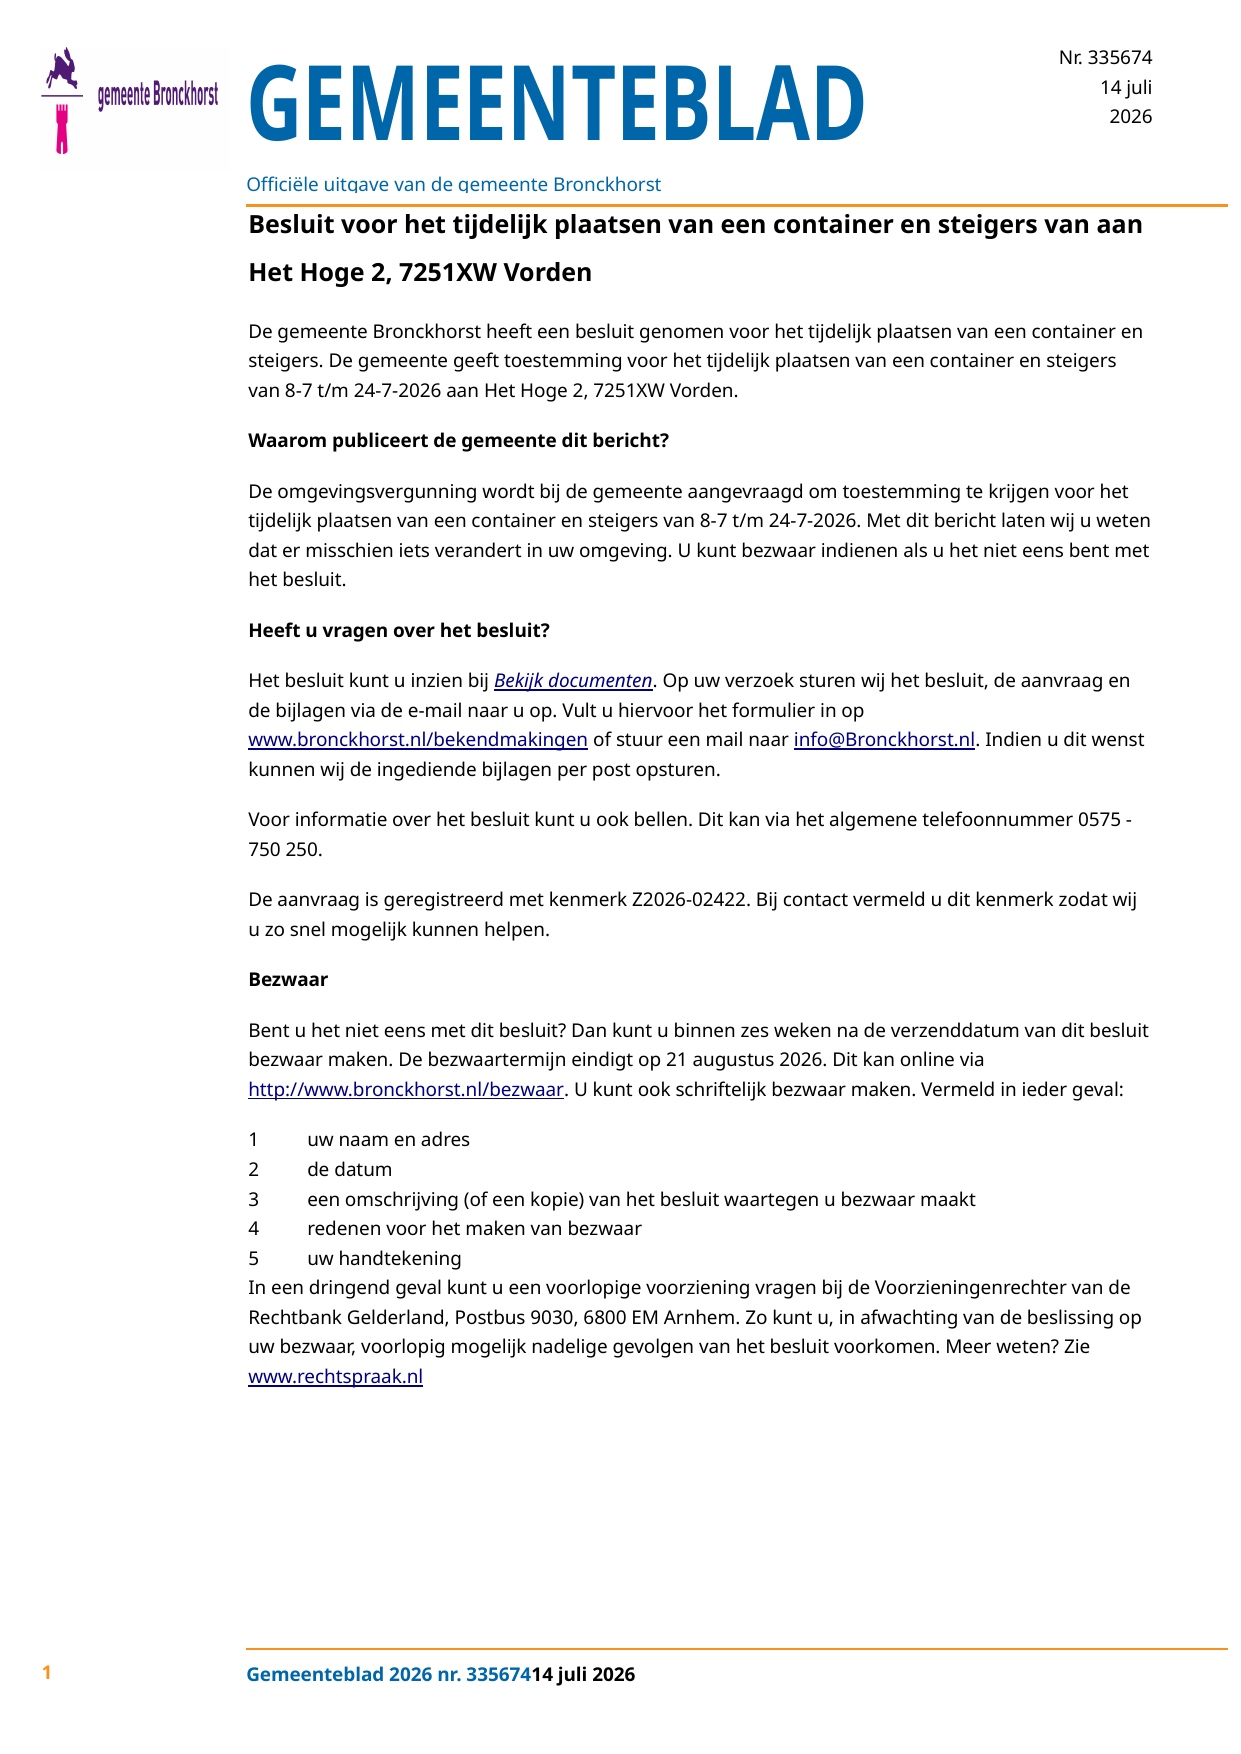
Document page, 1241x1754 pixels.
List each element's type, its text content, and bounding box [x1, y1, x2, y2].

text Voor informatie over het besluit kunt u ook bellen. Dit kan via het algemene telefoonnummer 0575 - 750 250. [248, 807, 1152, 862]
list redenen voor het maken van bezwaar [248, 1215, 1152, 1241]
text Bezwaar [248, 967, 1152, 992]
list een omschrijving (of een kopie) van het besluit waartegen u bezwaar maakt [248, 1186, 1152, 1212]
text De aanvraag is geregistreerd met kenmerk Z2026-02422. Bij contact vermeld u dit kenmerk zodat wij u zo snel mogelijk kunnen helpen. [248, 887, 1152, 942]
text Heeft u vragen over het besluit? [248, 617, 1152, 643]
text De omgevingsvergunning wordt bij de gemeente aangevraagd om toestemming te krijgen voor het tijdelijk plaatsen van een container en steigers van 8-7 t/m 24-7-2026. Met dit bericht laten wij u weten dat er misschien iets verandert in uw omgeving. U kunt bezwaar indienen als u het niet eens bent met het besluit. [248, 478, 1152, 592]
text In een dringend geval kunt u een voorlopige voorziening vragen bij de Voorzieningenrechter van de Rechtbank Gelderland, Postbus 9030, 6800 EM Arnhem. Zo kunt u, in afwachting van de beslissing op uw bezwaar, voorlopig mogelijk nadelige gevolgen van het besluit voorkomen. Meer weten? Zie www.rechtspraak.nl [248, 1274, 1152, 1389]
text Bent u het niet eens met dit besluit? Dan kunt u binnen zes weken na de verzenddatum van dit besluit bezwaar maken. De bezwaartermijn eindigt op 21 augustus 2026. Dit kan online via http://www.bronckhorst.nl/bezwaar. U kunt ook schriftelijk bezwaar maken. Vermeld in ieder geval: [248, 1017, 1152, 1102]
text Waarom publiceert de gemeente dit bericht? [248, 427, 1152, 453]
picture [41, 47, 231, 172]
text De gemeente Bronckhorst heeft een besluit genomen voor het tijdelijk plaatsen van een container en steigers. De gemeente geeft toestemming voor het tijdelijk plaatsen van een container en steigers van 8-7 t/m 24-7-2026 aan Het Hoge 2, 7251XW Vorden. [248, 318, 1152, 403]
list uw handtekening [248, 1245, 1152, 1271]
text Het besluit kunt u inzien bij Bekijk documenten. Op uw verzoek sturen wij het besluit, de aanvraag en de bijlagen via de e-mail naar u op. Vult u hiervoor het formulier in op www.bronckhorst.nl/bekendmakingen of stuur een mail naar info@Bronckhorst.nl. Indien u dit wenst kunnen wij de ingediende bijlagen per post opsturen. [248, 667, 1152, 782]
list uw naam en adres [248, 1127, 1152, 1152]
list de datum [248, 1156, 1152, 1182]
text Besluit voor het tijdelijk plaatsen van een container en steigers van aan Het Hoge 2, 7251XW Vorden [248, 207, 1152, 288]
